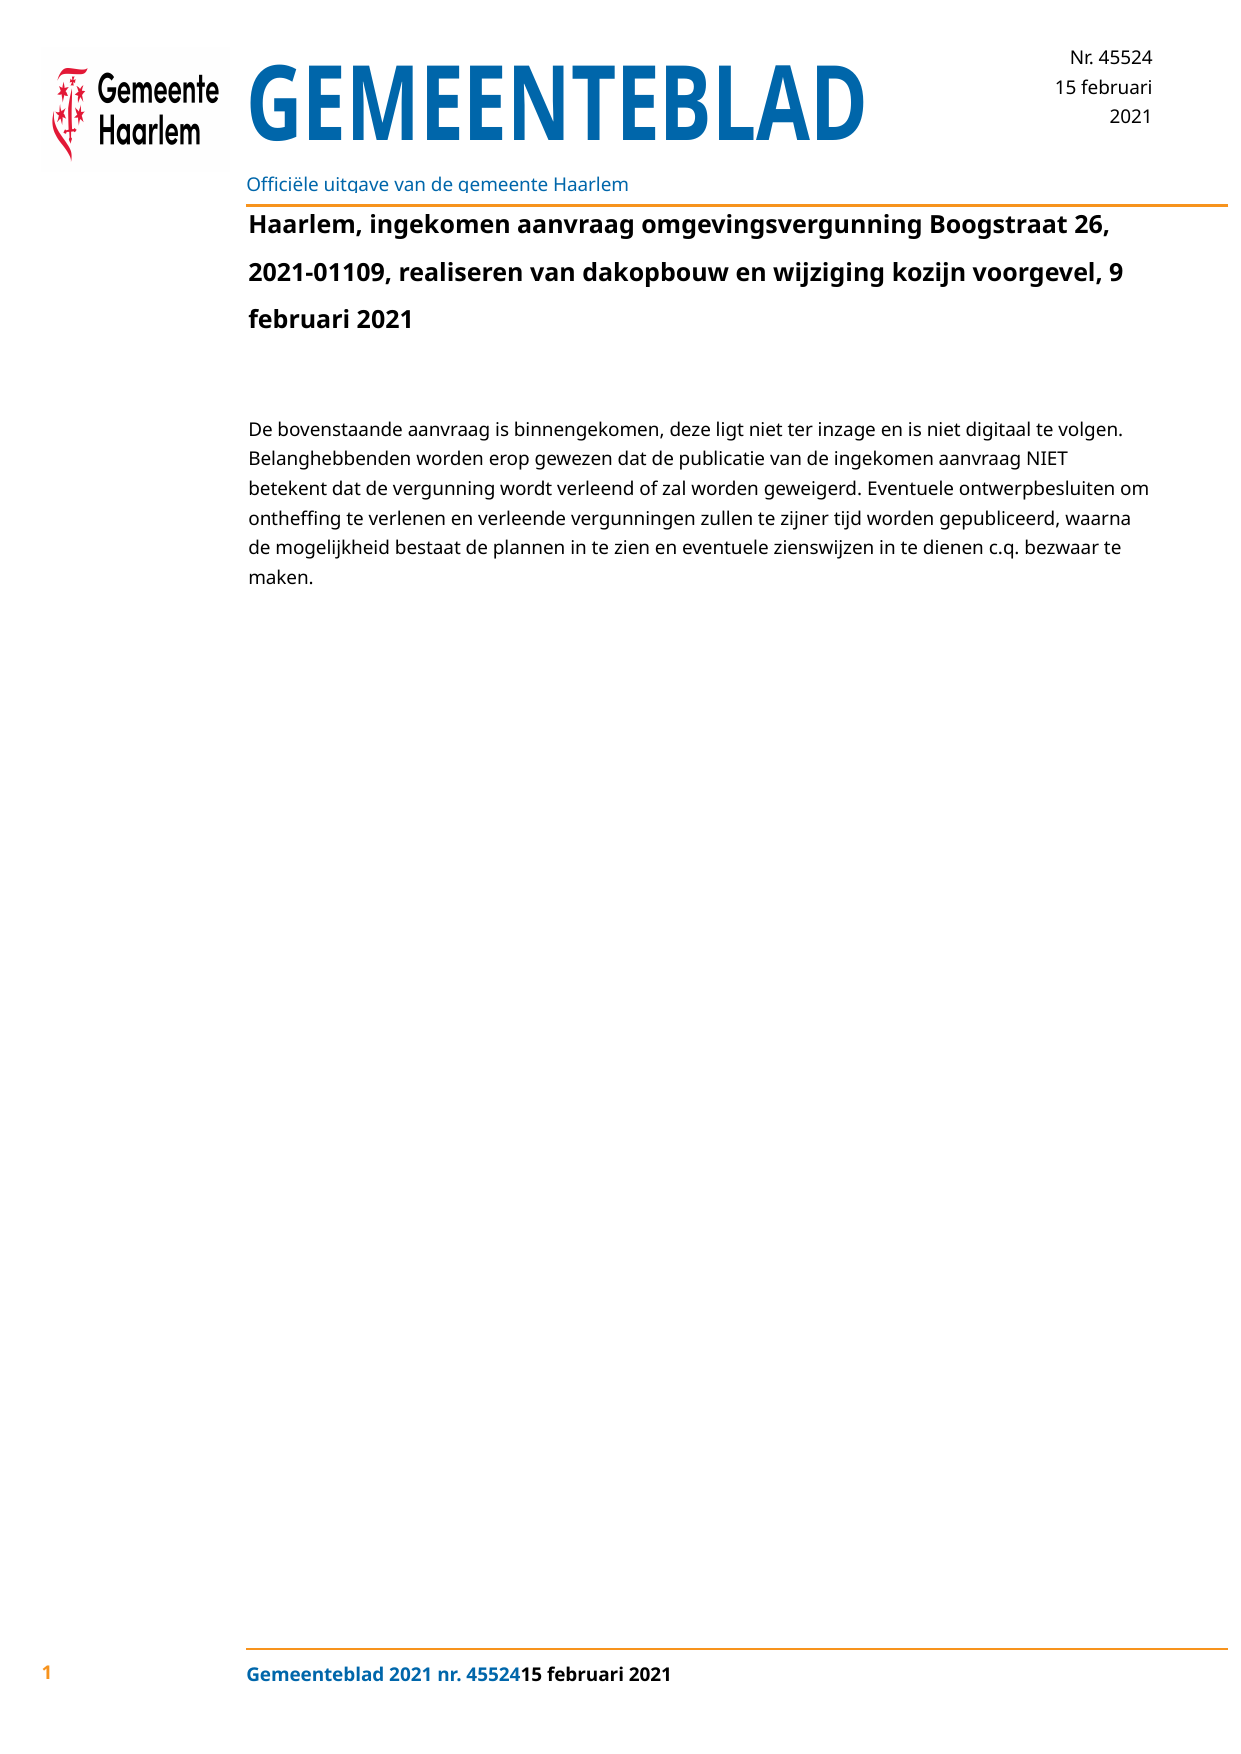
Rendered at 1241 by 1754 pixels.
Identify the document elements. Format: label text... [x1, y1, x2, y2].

text De bovenstaande aanvraag is binnengekomen, deze ligt niet ter inzage en is niet digitaal te volgen. Belanghebbenden worden erop gewezen dat de publicatie van de ingekomen aanvraag NIET betekent dat de vergunning wordt verleend of zal worden geweigerd. Eventuele ontwerpbesluiten om ontheffing te verlenen en verleende vergunningen zullen te zijner tijd worden gepubliceerd, waarna de mogelijkheid bestaat de plannen in te zien en eventuele zienswijzen in te dienen c.q. bezwaar te maken. [248, 416, 1152, 589]
text Haarlem, ingekomen aanvraag omgevingsvergunning Boogstraat 26, 2021-01109, realiseren van dakopbouw en wijziging kozijn voorgevel, 9 februari 2021 [248, 207, 1152, 336]
picture [41, 47, 231, 172]
